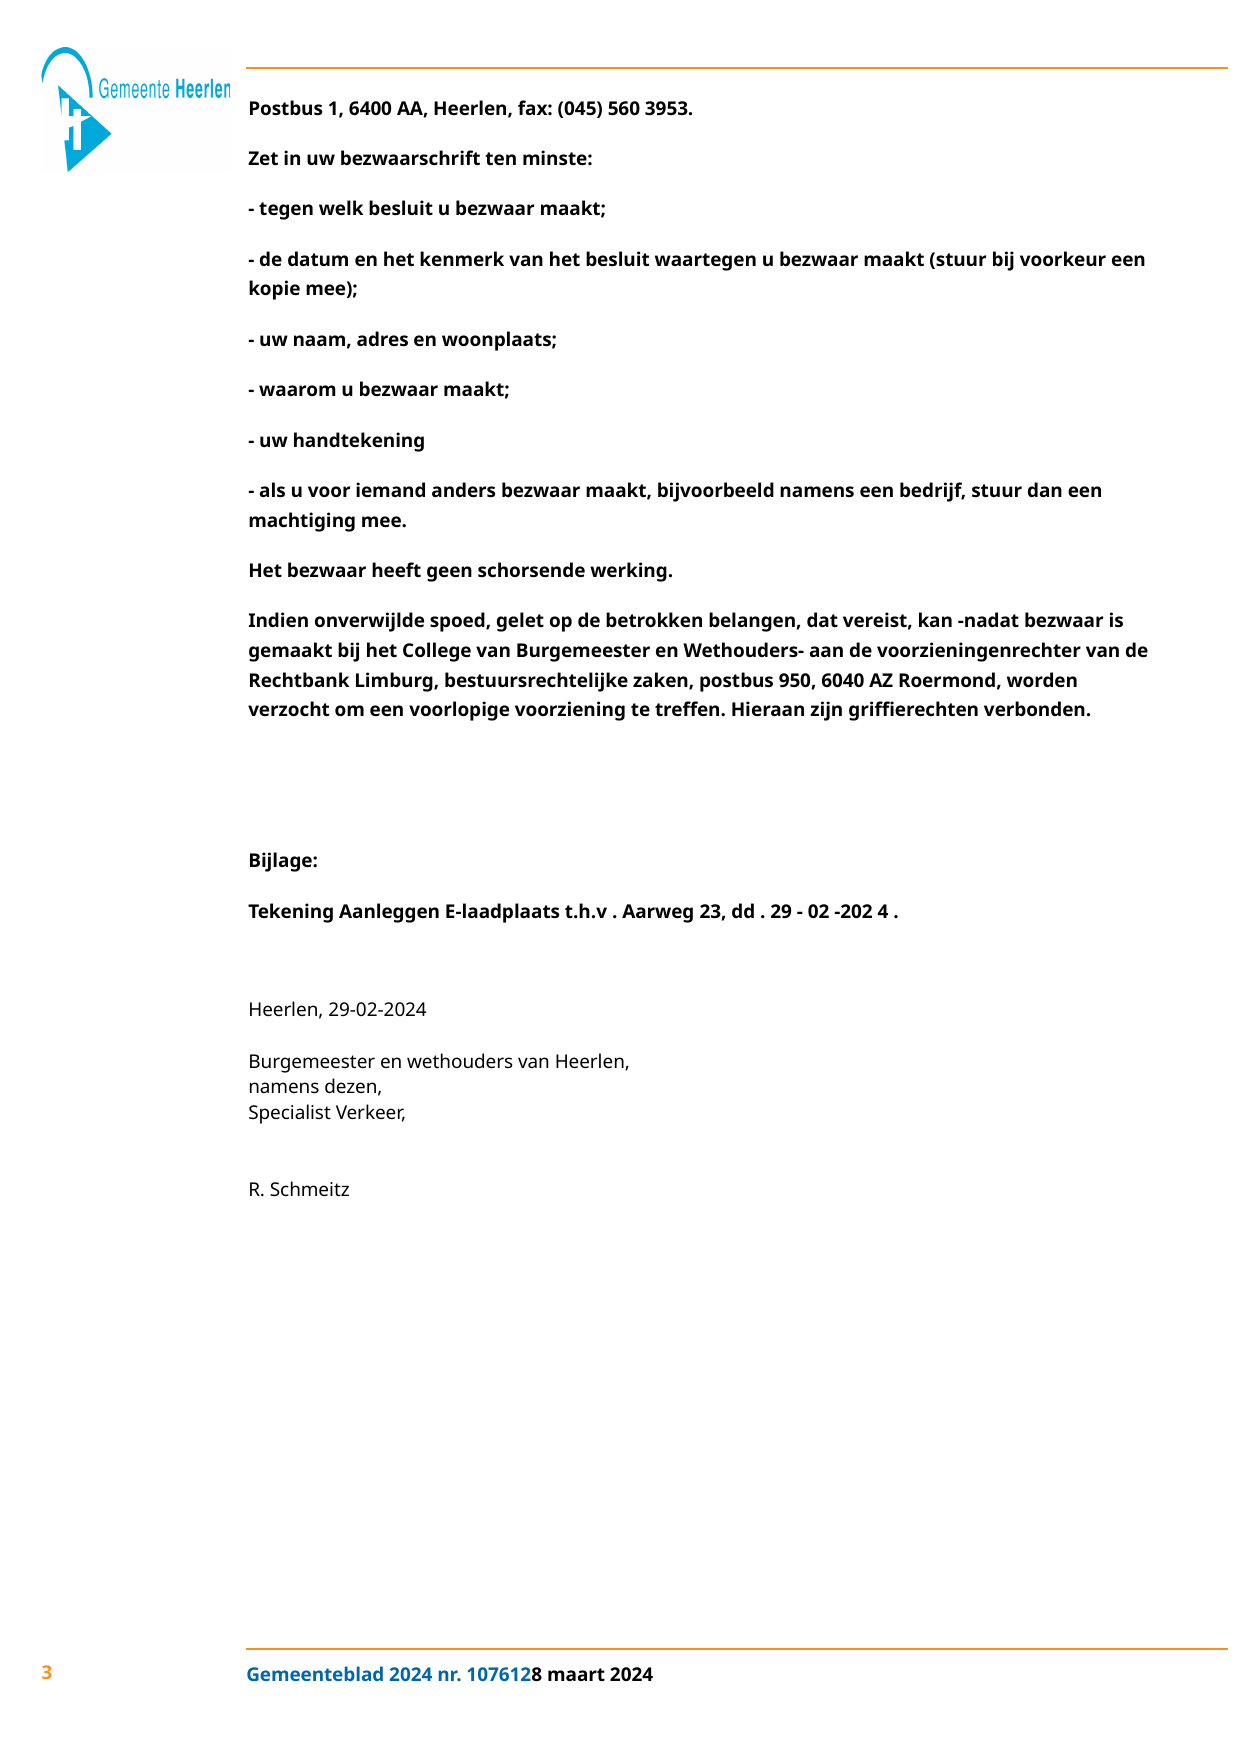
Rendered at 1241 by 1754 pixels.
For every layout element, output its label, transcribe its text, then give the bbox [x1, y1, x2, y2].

text Zet in uw bezwaarschrift ten minste: [248, 145, 1152, 171]
picture [41, 47, 231, 172]
picture [41, 47, 59, 70]
text Burgemeester en wethouders van Heerlen, [248, 1048, 1152, 1073]
text - uw handtekening [248, 427, 1152, 453]
text - uw naam, adres en woonplaats; [248, 326, 1152, 352]
text R. Schmeitz [248, 1176, 1152, 1202]
text Bijlage: [248, 848, 1152, 873]
text Indien onverwijlde spoed, gelet op de betrokken belangen, dat vereist, kan -nadat bezwaar is gemaakt bij het College van Burgemeester en Wethouders- aan de voorzieningenrechter van de Rechtbank Limburg, bestuursrechtelijke zaken, postbus 950, 6040 AZ Roermond, worden verzocht om een voorlopige voorziening te treffen. Hieraan zijn griffierechten verbonden. [248, 608, 1152, 722]
text Postbus 1, 6400 AA, Heerlen, fax: (045) 560 3953. [248, 95, 1152, 121]
text Tekening Aanleggen E-laadplaats t.h.v . Aarweg 23, dd . 29 - 02 -202 4 . [248, 898, 1152, 924]
text - tegen welk besluit u bezwaar maakt; [248, 196, 1152, 221]
text - de datum en het kenmerk van het besluit waartegen u bezwaar maakt (stuur bij voorkeur een kopie mee); [248, 246, 1152, 301]
text Specialist Verkeer, [248, 1099, 1152, 1125]
text Het bezwaar heeft geen schorsende werking. [248, 557, 1152, 583]
text - als u voor iemand anders bezwaar maakt, bijvoorbeeld namens een bedrijf, stuur dan een machtiging mee. [248, 477, 1152, 533]
text namens dezen, [248, 1073, 1152, 1099]
text - waarom u bezwaar maakt; [248, 376, 1152, 402]
text Heerlen, 29-02-2024 [248, 996, 1152, 1022]
